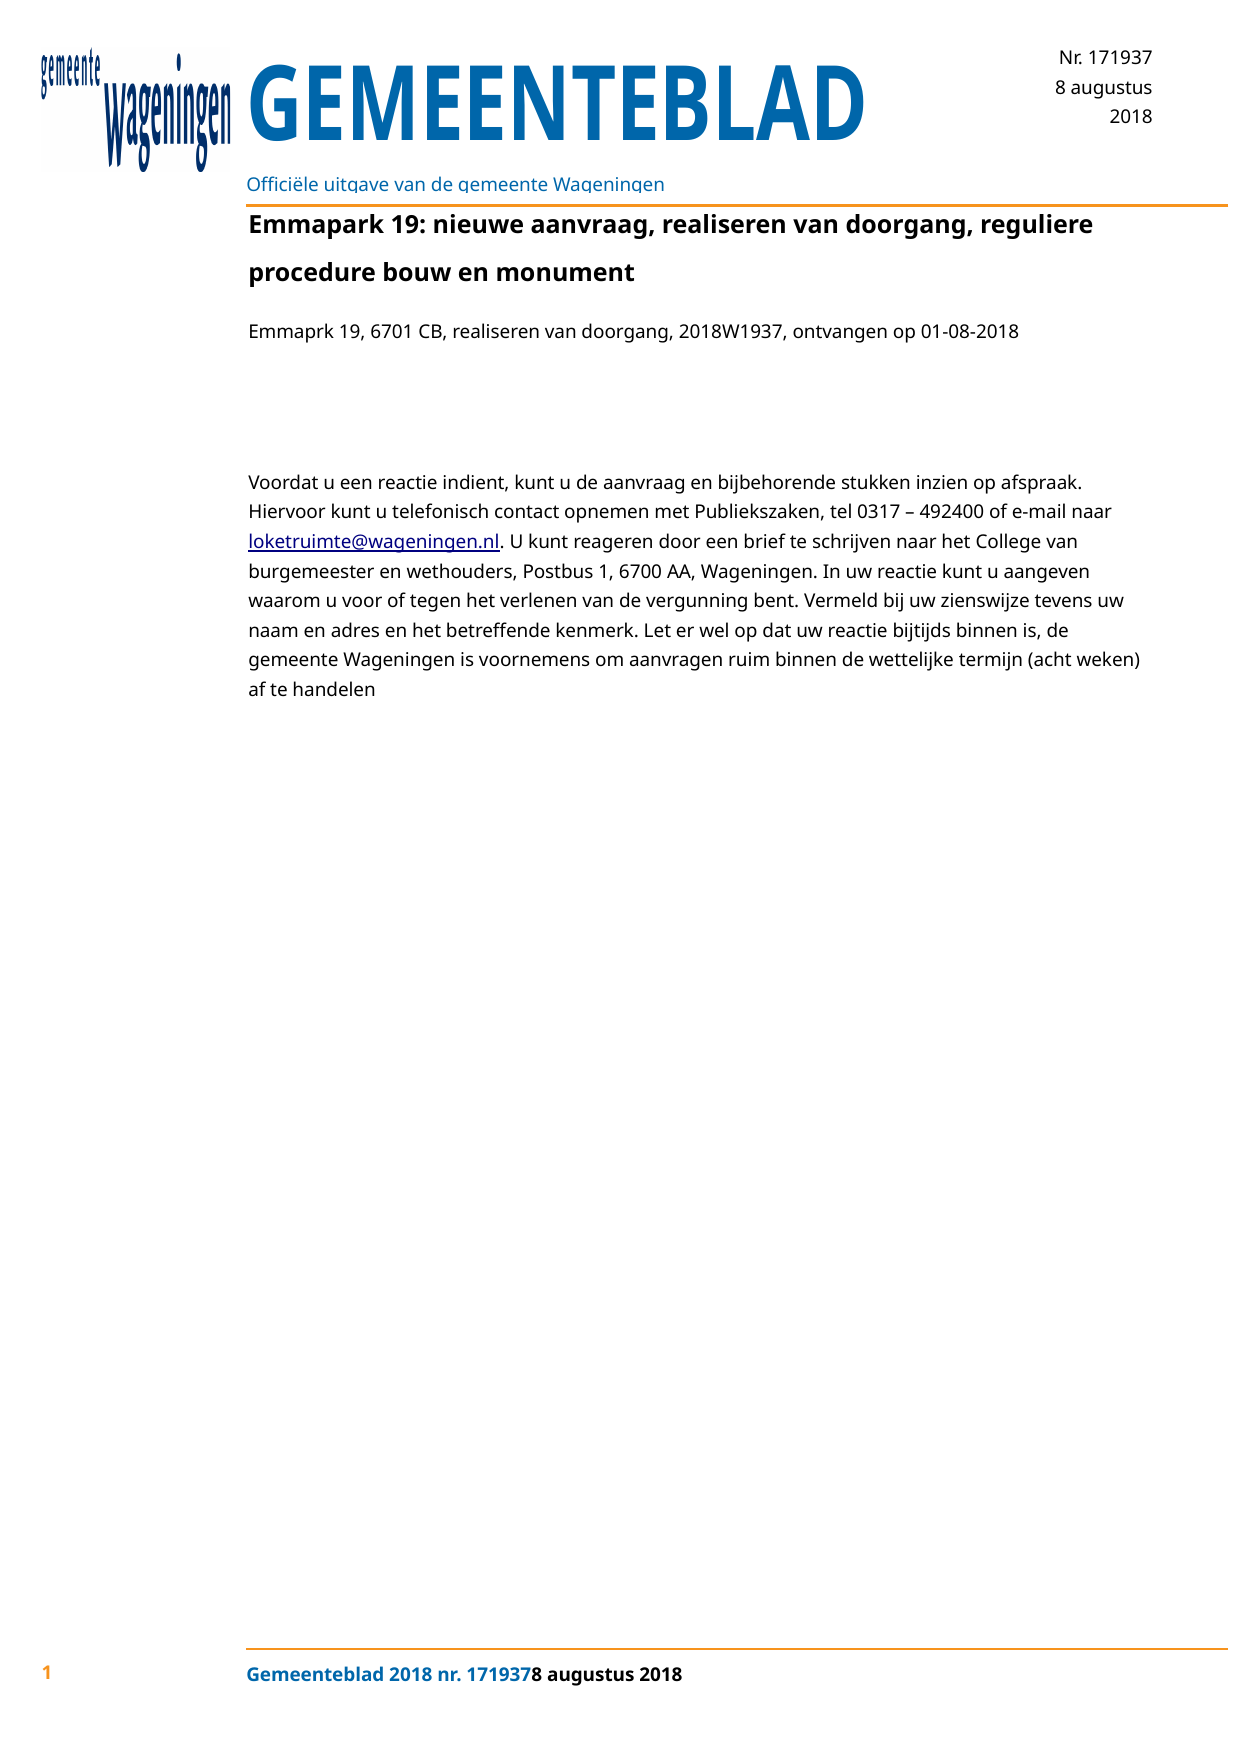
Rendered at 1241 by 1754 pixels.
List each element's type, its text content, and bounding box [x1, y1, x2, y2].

text Emmaprk 19, 6701 CB, realiseren van doorgang, 2018W1937, ontvangen op 01-08-2018 [248, 318, 1152, 344]
picture [41, 47, 231, 172]
text Emmapark 19: nieuwe aanvraag, realiseren van doorgang, reguliere procedure bouw en monument [248, 207, 1152, 288]
text Voordat u een reactie indient, kunt u de aanvraag en bijbehorende stukken inzien op afspraak. Hiervoor kunt u telefonisch contact opnemen met Publiekszaken, tel 0317 – 492400 of e-mail naar loketruimte@wageningen.nl. U kunt reageren door een brief te schrijven naar het College van burgemeester en wethouders, Postbus 1, 6700 AA, Wageningen. In uw reactie kunt u aangeven waarom u voor of tegen het verlenen van de vergunning bent. Vermeld bij uw zienswijze tevens uw naam en adres en het betreffende kenmerk. Let er wel op dat uw reactie bijtijds binnen is, de gemeente Wageningen is voornemens om aanvragen ruim binnen de wettelijke termijn (acht weken) af te handelen [248, 469, 1152, 702]
